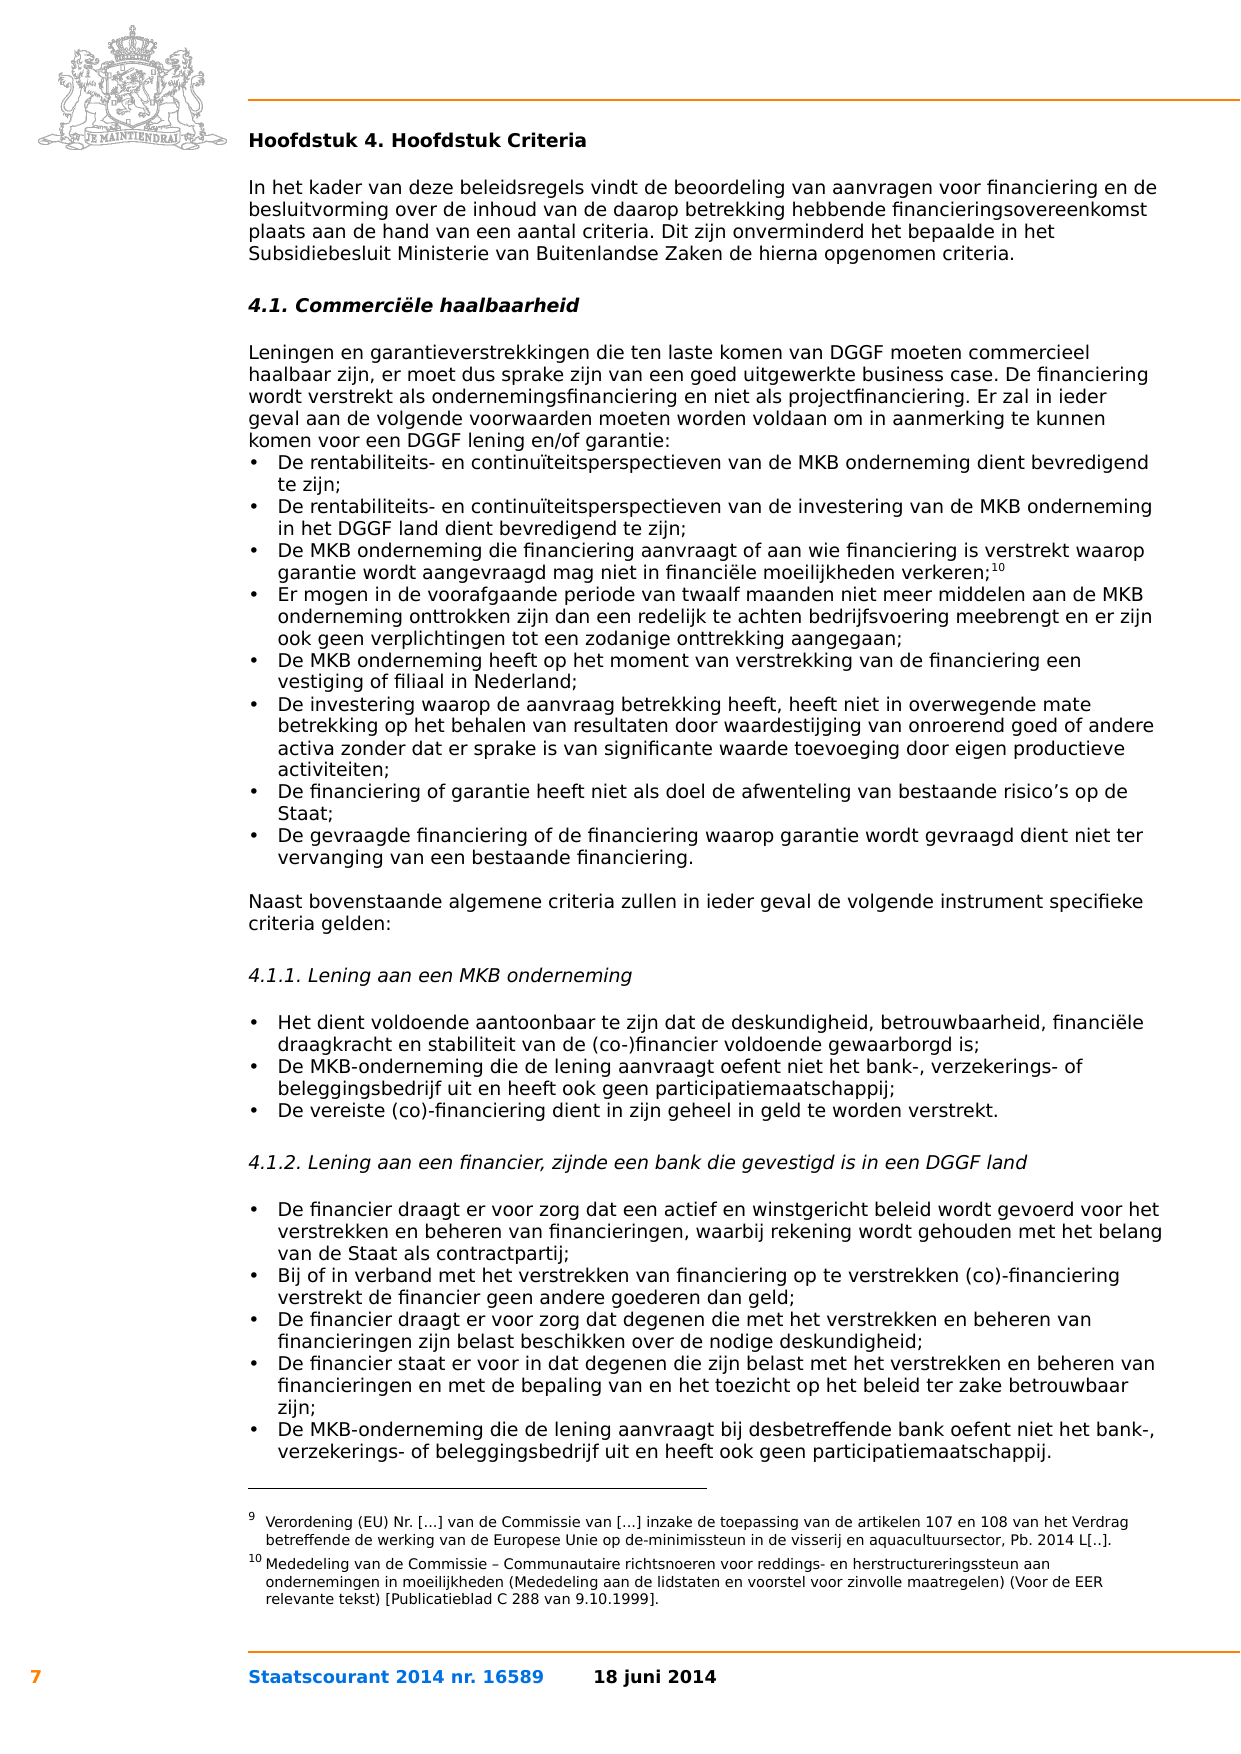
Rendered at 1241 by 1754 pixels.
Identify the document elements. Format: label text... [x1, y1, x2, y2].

text • De MKB-onderneming die de lening aanvraagt oefent niet het bank-, verzekerings- of beleggingsbedrijf uit en heeft ook geen participatiemaatschappij; [248, 1056, 1163, 1100]
text • Er mogen in de voorafgaande periode van twaalf maanden niet meer middelen aan de MKB onderneming onttrokken zijn dan een redelijk te achten bedrijfsvoering meebrengt en er zijn ook geen verplichtingen tot een zodanige onttrekking aangegaan; [248, 583, 1163, 649]
subtitle 4.1.2. Lening aan een financier, zijnde een bank die gevestigd is in een DGGF land [248, 1152, 1163, 1174]
text • De rentabiliteits- en continuïteitsperspectieven van de investering van de MKB onderneming in het DGGF land dient bevredigend te zijn; [248, 496, 1163, 539]
subtitle Hoofdstuk 4. Hoofdstuk Criteria [248, 130, 1163, 152]
text • De financier staat er voor in dat degenen die zijn belast met het verstrekken en beheren van financieringen en met de bepaling van en het toezicht op het beleid ter zake betrouwbaar zijn; [248, 1353, 1163, 1419]
text Naast bovenstaande algemene criteria zullen in ieder geval de volgende instrument specifieke criteria gelden: [248, 891, 1163, 935]
text • De rentabiliteits- en continuïteitsperspectieven van de MKB onderneming dient bevredigend te zijn; [248, 452, 1163, 496]
text • De gevraagde financiering of de financiering waarop garantie wordt gevraagd dient niet ter vervanging van een bestaande financiering. [248, 825, 1163, 869]
text • Het dient voldoende aantoonbaar te zijn dat de deskundigheid, betrouwbaarheid, financiële draagkracht en stabiliteit van de (co-)financier voldoende gewaarborgd is; [248, 1012, 1163, 1056]
subtitle 4.1. Commerciële haalbaarheid [248, 295, 1163, 317]
text • De vereiste (co)-financiering dient in zijn geheel in geld te worden verstrekt. [248, 1100, 1163, 1122]
text Mededeling van de Commissie – Communautaire richtsnoeren voor reddings- en herstructureringssteun aan ondernemingen in moeilijkheden (Mededeling aan de lidstaten en voorstel voor zinvolle maatregelen) (Voor de EER relevante tekst) [Publicatieblad C 288 van 9.10.1999]. [248, 1552, 1163, 1608]
text Leningen en garantieverstrekkingen die ten laste komen van DGGF moeten commercieel haalbaar zijn, er moet dus sprake zijn van een goed uitgewerkte business case. De financiering wordt verstrekt als ondernemingsfinanciering en niet als projectfinanciering. Er zal in ieder geval aan de volgende voorwaarden moeten worden voldaan om in aanmerking te kunnen komen voor een DGGF lening en/of garantie: [248, 342, 1163, 452]
text • De MKB onderneming heeft op het moment van verstrekking van de financiering een vestiging of filiaal in Nederland; [248, 649, 1163, 693]
picture [38, 25, 227, 150]
text • De financier draagt er voor zorg dat degenen die met het verstrekken en beheren van financieringen zijn belast beschikken over de nodige deskundigheid; [248, 1309, 1163, 1353]
text • De financier draagt er voor zorg dat een actief en winstgericht beleid wordt gevoerd voor het verstrekken en beheren van financieringen, waarbij rekening wordt gehouden met het belang van de Staat als contractpartij; [248, 1199, 1163, 1265]
text • Bij of in verband met het verstrekken van financiering op te verstrekken (co)-financiering verstrekt de financier geen andere goederen dan geld; [248, 1265, 1163, 1309]
text • De financiering of garantie heeft niet als doel de afwenteling van bestaande risico’s op de Staat; [248, 781, 1163, 825]
text • De MKB-onderneming die de lening aanvraagt bij desbetreffende bank oefent niet het bank-, verzekerings- of beleggingsbedrijf uit en heeft ook geen participatiemaatschappij. [248, 1419, 1163, 1463]
subtitle 4.1.1. Lening aan een MKB onderneming [248, 965, 1163, 987]
text • De MKB onderneming die financiering aanvraagt of aan wie financiering is verstrekt waarop garantie wordt aangevraagd mag niet in financiële moeilijkheden verkeren; [248, 539, 1163, 583]
text • De investering waarop de aanvraag betrekking heeft, heeft niet in overwegende mate betrekking op het behalen van resultaten door waardestijging van onroerend goed of andere activa zonder dat er sprake is van significante waarde toevoeging door eigen productieve activiteiten; [248, 693, 1163, 781]
text Verordening (EU) Nr. [...] van de Commissie van [...] inzake de toepassing van de artikelen 107 en 108 van het Verdrag betreffende de werking van de Europese Unie op de-minimissteun in de visserij en aquacultuursector, Pb. 2014 L[..]. [248, 1510, 1163, 1549]
text In het kader van deze beleidsregels vindt de beoordeling van aanvragen voor financiering en de besluitvorming over de inhoud van de daarop betrekking hebbende financieringsovereenkomst plaats aan de hand van een aantal criteria. Dit zijn onverminderd het bepaalde in het Subsidiebesluit Ministerie van Buitenlandse Zaken de hierna opgenomen criteria. [248, 177, 1163, 265]
